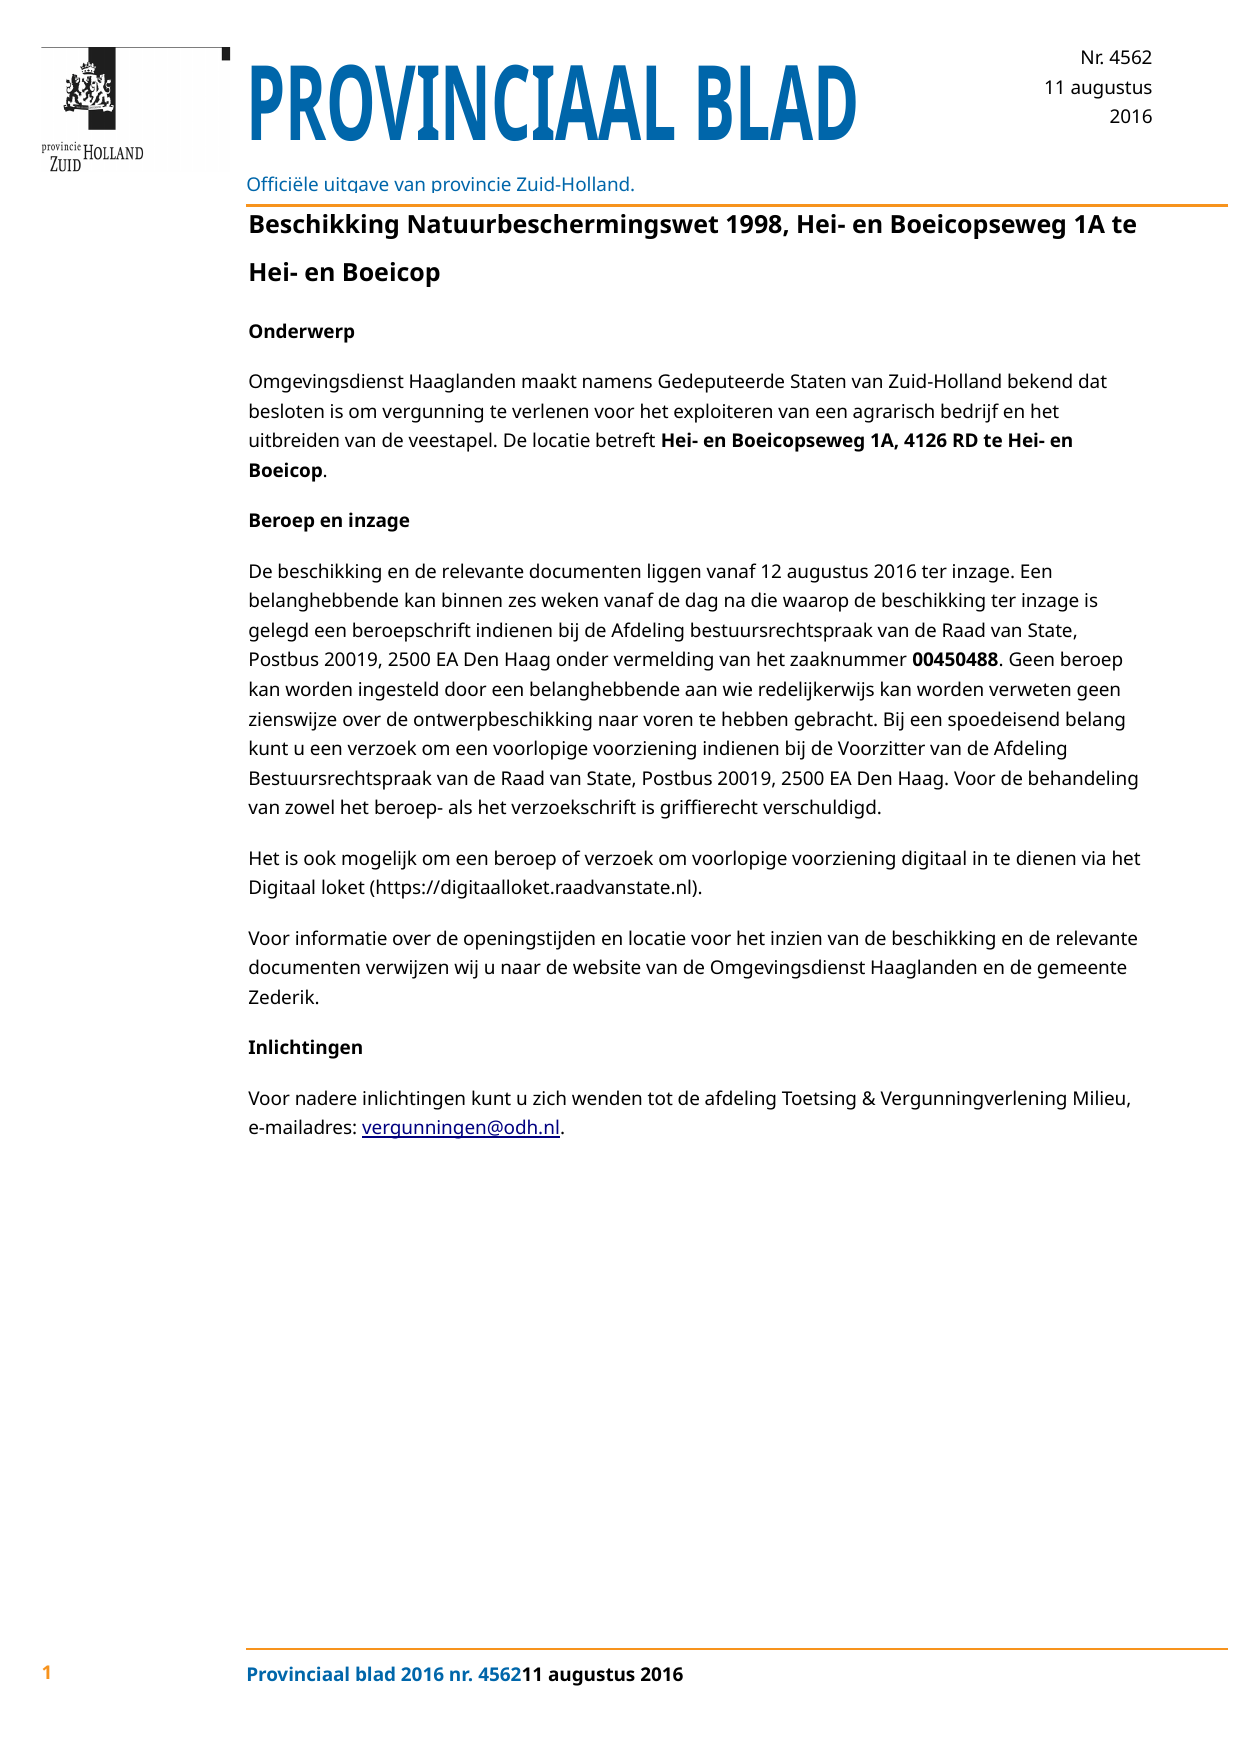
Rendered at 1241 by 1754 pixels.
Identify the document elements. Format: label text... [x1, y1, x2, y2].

text Het is ook mogelijk om een beroep of verzoek om voorlopige voorziening digitaal in te dienen via het Digitaal loket (https://digitaalloket.raadvanstate.nl). [248, 845, 1152, 900]
text Inlichtingen [248, 1034, 1152, 1060]
text De beschikking en de relevante documenten liggen vanaf 12 augustus 2016 ter inzage. Een belanghebbende kan binnen zes weken vanaf de dag na die waarop de beschikking ter inzage is gelegd een beroepschrift indienen bij de Afdeling bestuursrechtspraak van de Raad van State, Postbus 20019, 2500 EA Den Haag onder vermelding van het zaaknummer 00450488. Geen beroep kan worden ingesteld door een belanghebbende aan wie redelijkerwijs kan worden verweten geen zienswijze over de ontwerpbeschikking naar voren te hebben gebracht. Bij een spoedeisend belang kunt u een verzoek om een voorlopige voorziening indienen bij de Voorzitter van de Afdeling Bestuursrechtspraak van de Raad van State, Postbus 20019, 2500 EA Den Haag. Voor de behandeling van zowel het beroep- als het verzoekschrift is griffierecht verschuldigd. [248, 558, 1152, 820]
text Voor nadere inlichtingen kunt u zich wenden tot de afdeling Toetsing & Vergunningverlening Milieu, e-mailadres: vergunningen@odh.nl. [248, 1085, 1152, 1140]
text Beschikking Natuurbeschermingswet 1998, Hei- en Boeicopseweg 1A te Hei- en Boeicop [248, 207, 1152, 288]
text Onderwerp [248, 318, 1152, 344]
picture [41, 47, 231, 172]
text Voor informatie over de openingstijden en locatie voor het inzien van de beschikking en de relevante documenten verwijzen wij u naar de website van de Omgevingsdienst Haaglanden en de gemeente Zederik. [248, 925, 1152, 1010]
text Omgevingsdienst Haaglanden maakt namens Gedeputeerde Staten van Zuid-Holland bekend dat besloten is om vergunning te verlenen voor het exploiteren van een agrarisch bedrijf en het uitbreiden van de veestapel. De locatie betreft Hei- en Boeicopseweg 1A, 4126 RD te Hei- en Boeicop. [248, 368, 1152, 483]
text Beroep en inzage [248, 507, 1152, 533]
